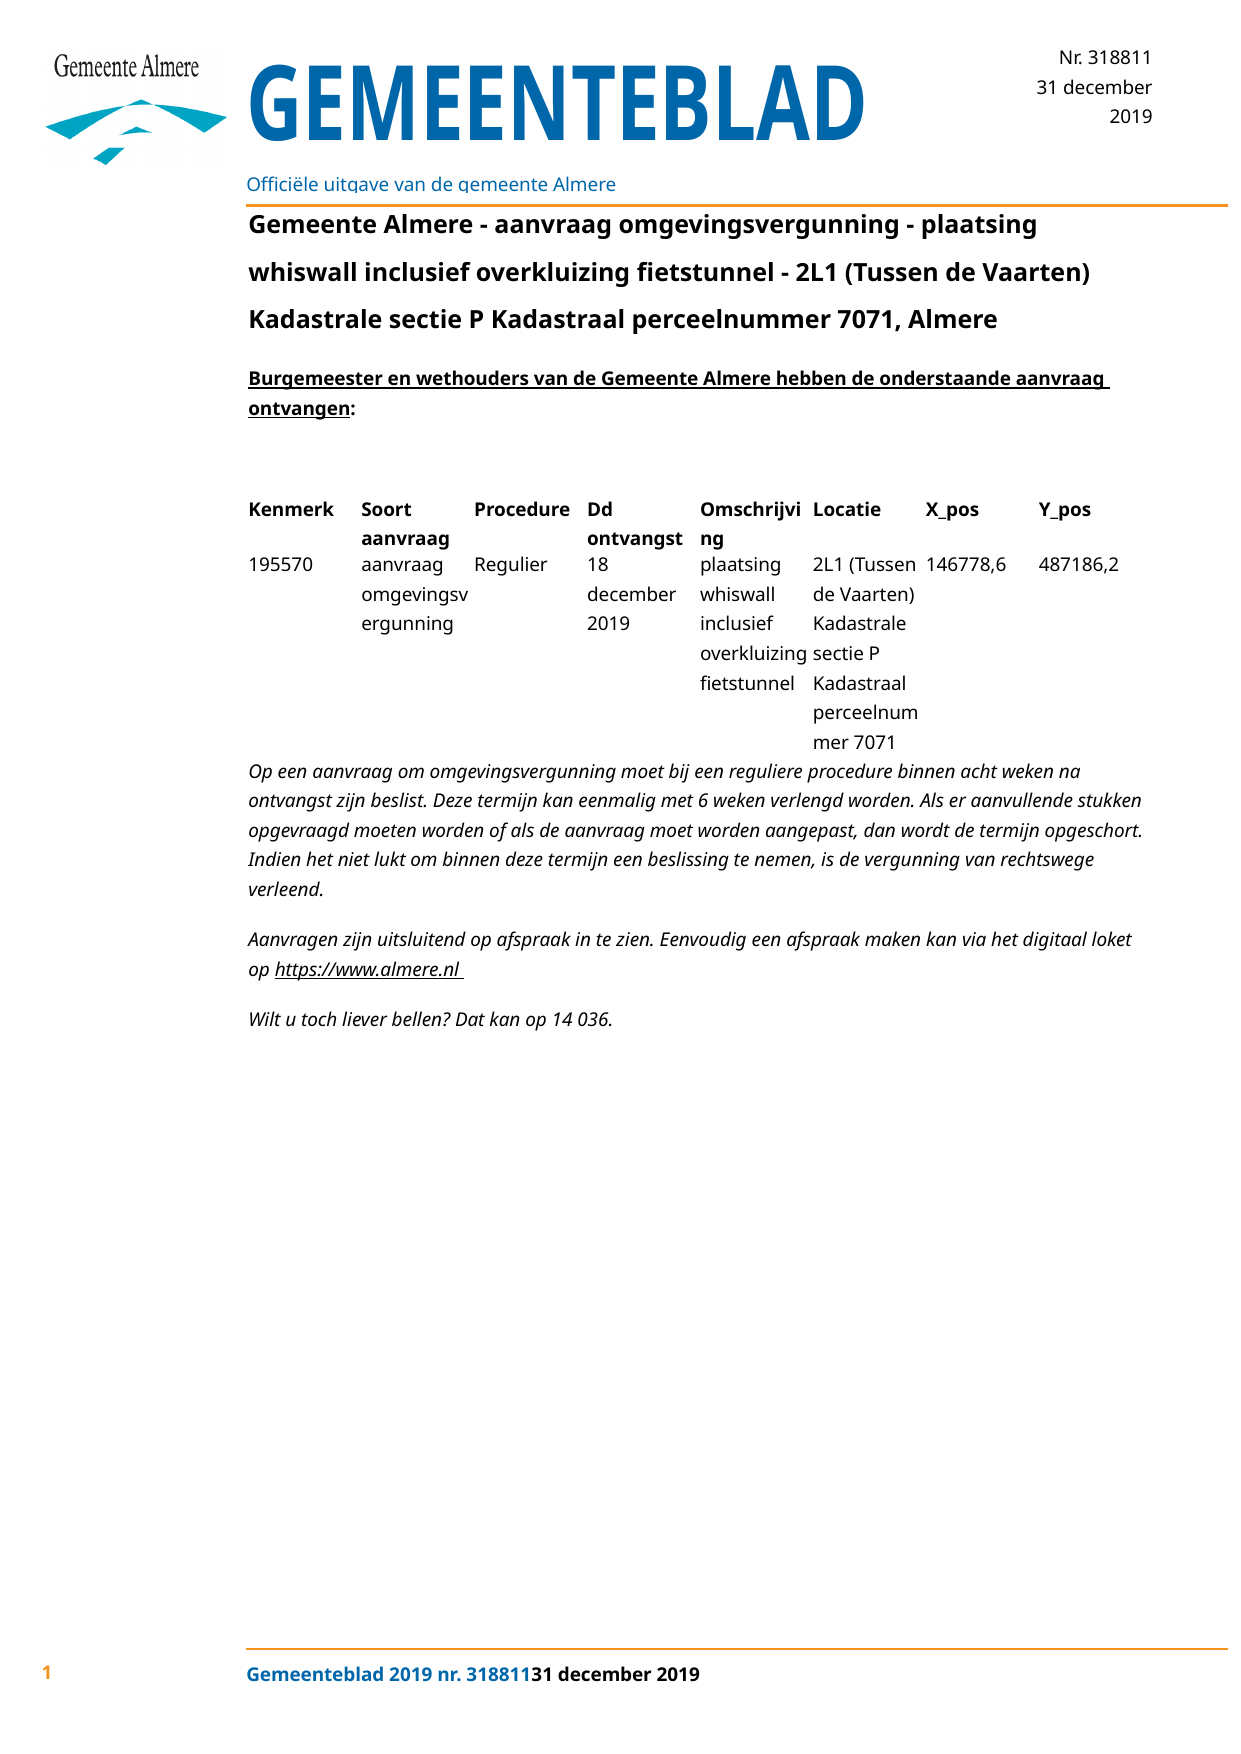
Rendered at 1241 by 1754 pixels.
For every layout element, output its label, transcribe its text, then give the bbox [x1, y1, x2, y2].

text Op een aanvraag om omgevingsvergunning moet bij een reguliere procedure binnen acht weken na ontvangst zijn beslist. Deze termijn kan eenmalig met 6 weken verlengd worden. Als er aanvullende stukken opgevraagd moeten worden of als de aanvraag moet worden aangepast, dan wordt de termijn opgeschort. Indien het niet lukt om binnen deze termijn een beslissing te nemen, is de vergunning van rechtswege verleend. [248, 758, 1152, 902]
table_cell 487186,2 [1039, 551, 1152, 754]
table_cell aanvraag omgevingsvergunning [361, 551, 474, 754]
picture [41, 47, 231, 172]
table_header Y_pos [1039, 496, 1152, 551]
table_cell 195570 [248, 551, 361, 754]
text Aanvragen zijn uitsluitend op afspraak in te zien. Eenvoudig een afspraak maken kan via het digitaal loket op https://www.almere.nl [248, 927, 1152, 982]
text Burgemeester en wethouders van de Gemeente Almere hebben de onderstaande aanvraag ontvangen: [248, 366, 1152, 421]
table_header X_pos [926, 496, 1038, 551]
text Wilt u toch liever bellen? Dat kan op 14 036. [248, 1007, 1152, 1032]
table_header Locatie [813, 496, 926, 551]
table_cell Regulier [474, 551, 587, 754]
table_cell 18 december 2019 [587, 551, 700, 754]
table_header Omschrijving [700, 496, 813, 551]
table_header Kenmerk [248, 496, 361, 551]
table_cell plaatsing whiswall inclusief overkluizing fietstunnel [700, 551, 813, 754]
text Gemeente Almere - aanvraag omgevingsvergunning - plaatsing whiswall inclusief overkluizing fietstunnel - 2L1 (Tussen de Vaarten) Kadastrale sectie P Kadastraal perceelnummer 7071, Almere [248, 207, 1152, 336]
table_header Procedure [474, 496, 587, 551]
table_cell 2L1 (Tussen de Vaarten) Kadastrale sectie P Kadastraal perceelnummer 7071 [813, 551, 926, 754]
table_header Soort aanvraag [361, 496, 474, 551]
table_cell 146778,6 [926, 551, 1038, 754]
table_header Dd ontvangst [587, 496, 700, 551]
